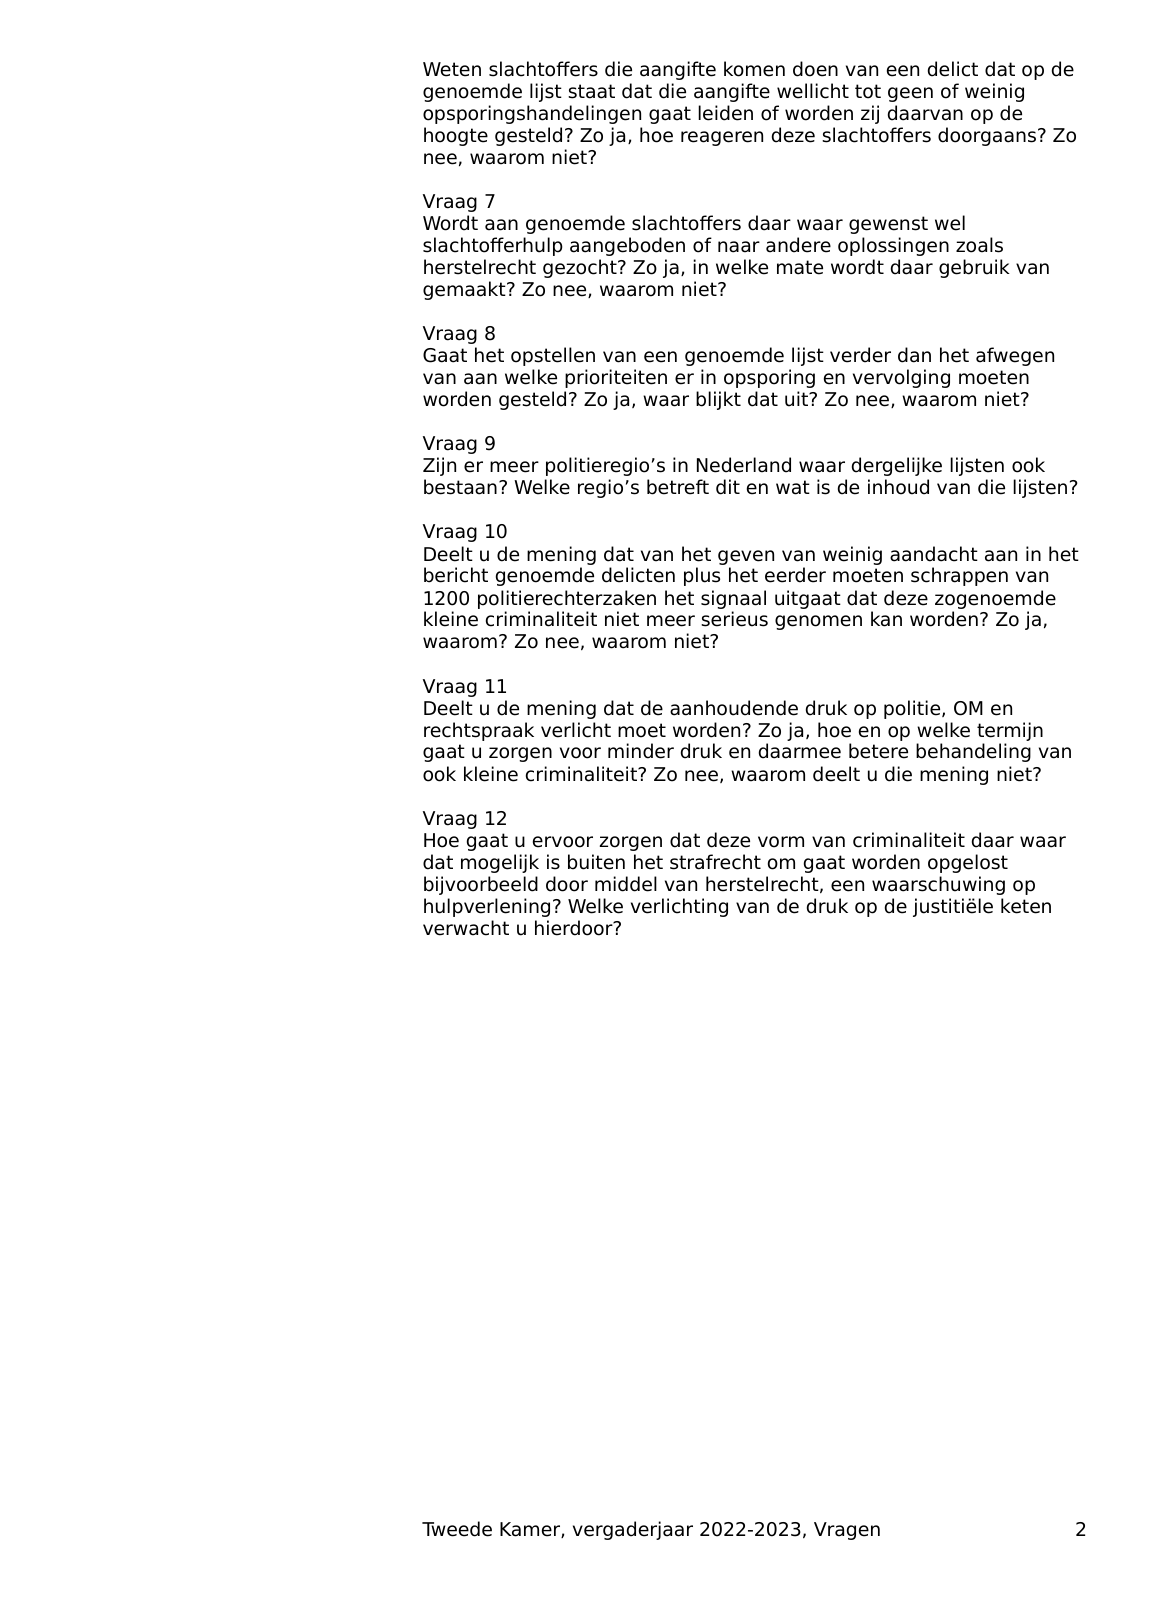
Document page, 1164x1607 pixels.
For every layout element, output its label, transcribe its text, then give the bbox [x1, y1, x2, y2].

text Gaat het opstellen van een genoemde lijst verder dan het afwegen van aan welke prioriteiten er in opsporing en vervolging moeten worden gesteld? Zo ja, waar blijkt dat uit? Zo nee, waarom niet? [422, 345, 1087, 411]
text Vraag 12 [422, 808, 1087, 829]
text Vraag 9 [422, 433, 1087, 455]
text Hoe gaat u ervoor zorgen dat deze vorm van criminaliteit daar waar dat mogelijk is buiten het strafrecht om gaat worden opgelost bijvoorbeeld door middel van herstelrecht, een waarschuwing op hulpverlening? Welke verlichting van de druk op de justitiële keten verwacht u hierdoor? [422, 829, 1087, 939]
text Zijn er meer politieregio’s in Nederland waar dergelijke lijsten ook bestaan? Welke regio’s betreft dit en wat is de inhoud van die lijsten? [422, 455, 1087, 499]
text Deelt u de mening dat de aanhoudende druk op politie, OM en rechtspraak verlicht moet worden? Zo ja, hoe en op welke termijn gaat u zorgen voor minder druk en daarmee betere behandeling van ook kleine criminaliteit? Zo nee, waarom deelt u die mening niet? [422, 697, 1087, 785]
text Vraag 8 [422, 323, 1087, 345]
text Vraag 10 [422, 521, 1087, 543]
text Vraag 7 [422, 191, 1087, 213]
text Deelt u de mening dat van het geven van weinig aandacht aan in het bericht genoemde delicten plus het eerder moeten schrappen van 1200 politierechterzaken het signaal uitgaat dat deze zogenoemde kleine criminaliteit niet meer serieus genomen kan worden? Zo ja, waarom? Zo nee, waarom niet? [422, 543, 1087, 653]
text Weten slachtoffers die aangifte komen doen van een delict dat op de genoemde lijst staat dat die aangifte wellicht tot geen of weinig opsporingshandelingen gaat leiden of worden zij daarvan op de hoogte gesteld? Zo ja, hoe reageren deze slachtoffers doorgaans? Zo nee, waarom niet? [422, 59, 1087, 169]
text Vraag 11 [422, 676, 1087, 697]
text Wordt aan genoemde slachtoffers daar waar gewenst wel slachtofferhulp aangeboden of naar andere oplossingen zoals herstelrecht gezocht? Zo ja, in welke mate wordt daar gebruik van gemaakt? Zo nee, waarom niet? [422, 213, 1087, 301]
